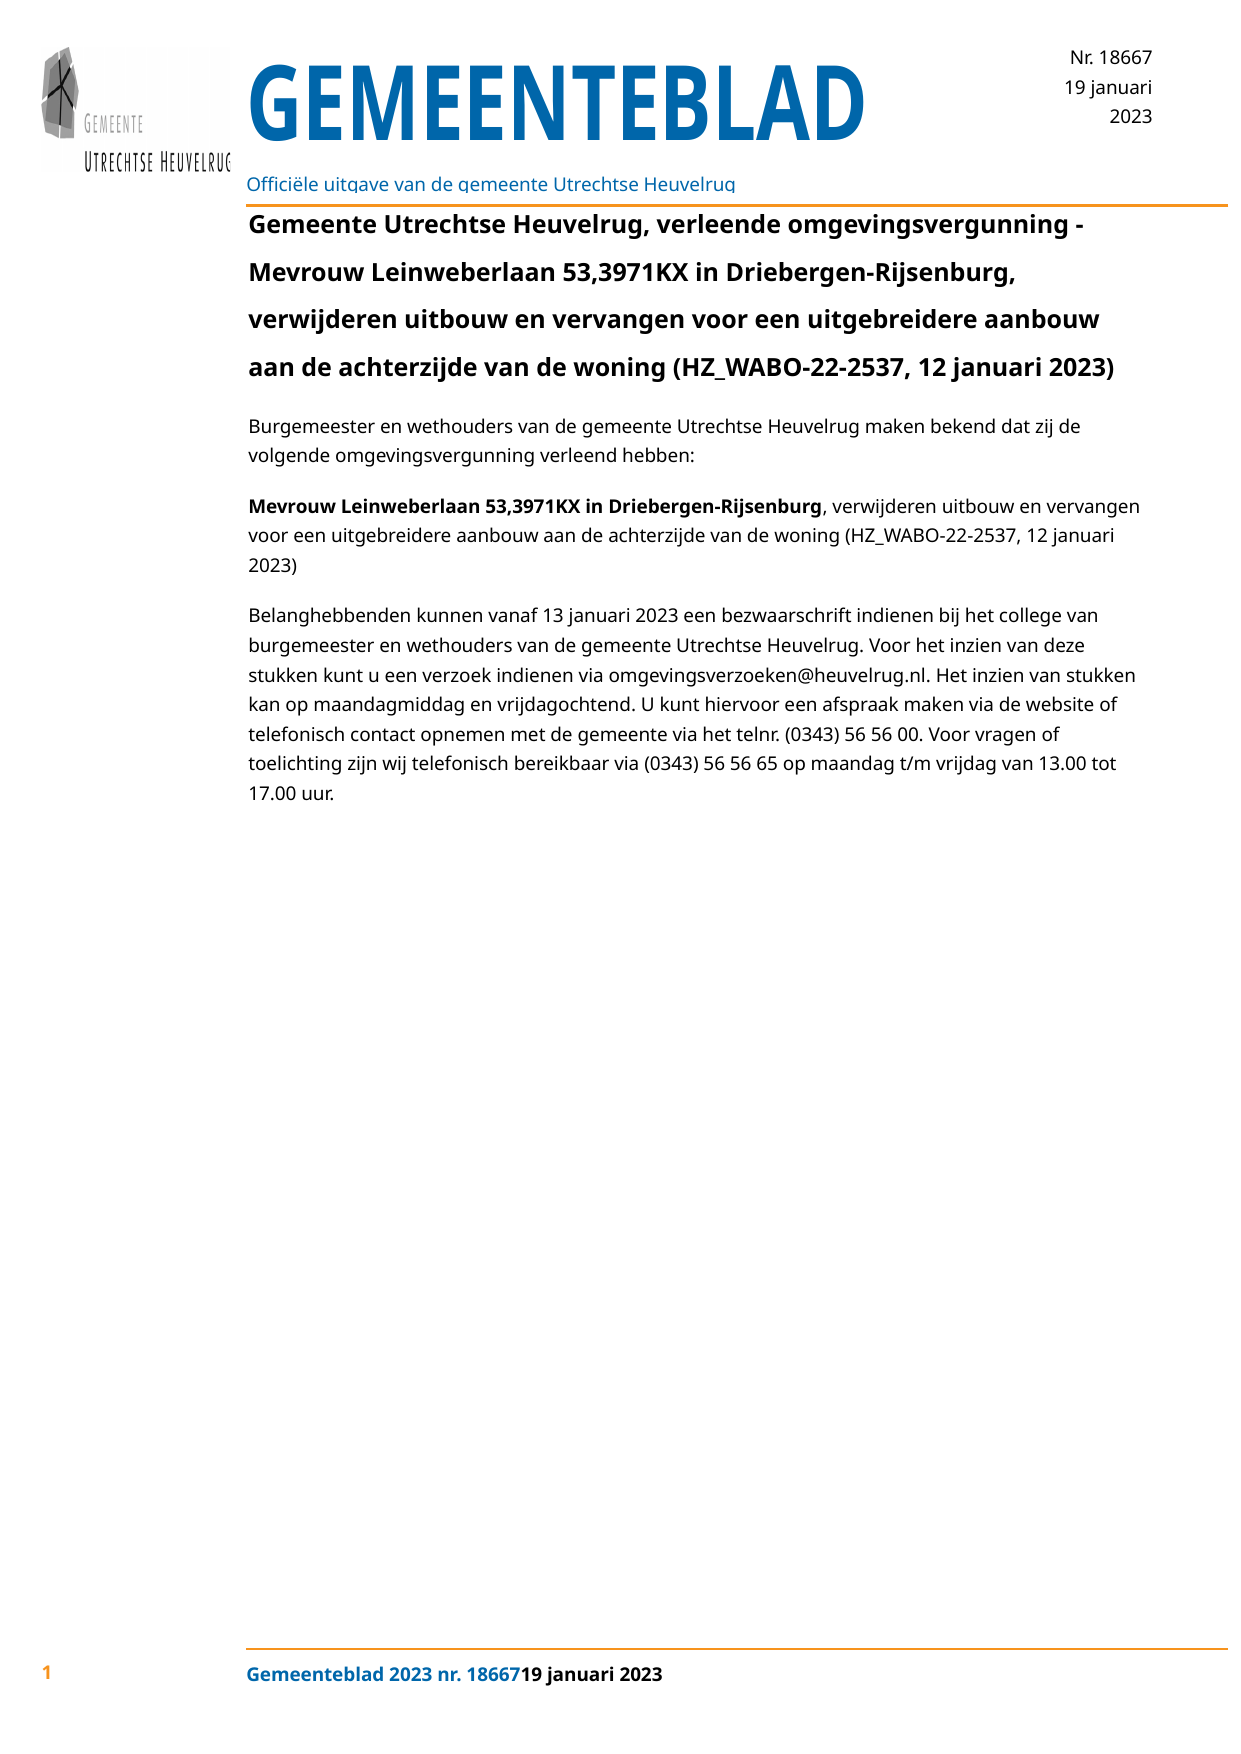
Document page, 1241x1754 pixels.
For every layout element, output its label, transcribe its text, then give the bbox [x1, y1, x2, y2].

text Belanghebbenden kunnen vanaf 13 januari 2023 een bezwaarschrift indienen bij het college van burgemeester en wethouders van de gemeente Utrechtse Heuvelrug. Voor het inzien van deze stukken kunt u een verzoek indienen via omgevingsverzoeken@heuvelrug.nl. Het inzien van stukken kan op maandagmiddag en vrijdagochtend. U kunt hiervoor een afspraak maken via de website of telefonisch contact opnemen met de gemeente via het telnr. (0343) 56 56 00. Voor vragen of toelichting zijn wij telefonisch bereikbaar via (0343) 56 56 65 op maandag t/m vrijdag van 13.00 tot 17.00 uur. [248, 603, 1152, 806]
text Gemeente Utrechtse Heuvelrug, verleende omgevingsvergunning - Mevrouw Leinweberlaan 53,3971KX in Driebergen-Rijsenburg, verwijderen uitbouw en vervangen voor een uitgebreidere aanbouw aan de achterzijde van de woning (HZ_WABO-22-2537, 12 januari 2023) [248, 207, 1152, 384]
text Mevrouw Leinweberlaan 53,3971KX in Driebergen-Rijsenburg, verwijderen uitbouw en vervangen voor een uitgebreidere aanbouw aan de achterzijde van de woning (HZ_WABO-22-2537, 12 januari 2023) [248, 493, 1152, 578]
text Burgemeester en wethouders van de gemeente Utrechtse Heuvelrug maken bekend dat zij de volgende omgevingsvergunning verleend hebben: [248, 413, 1152, 468]
picture [41, 47, 231, 172]
